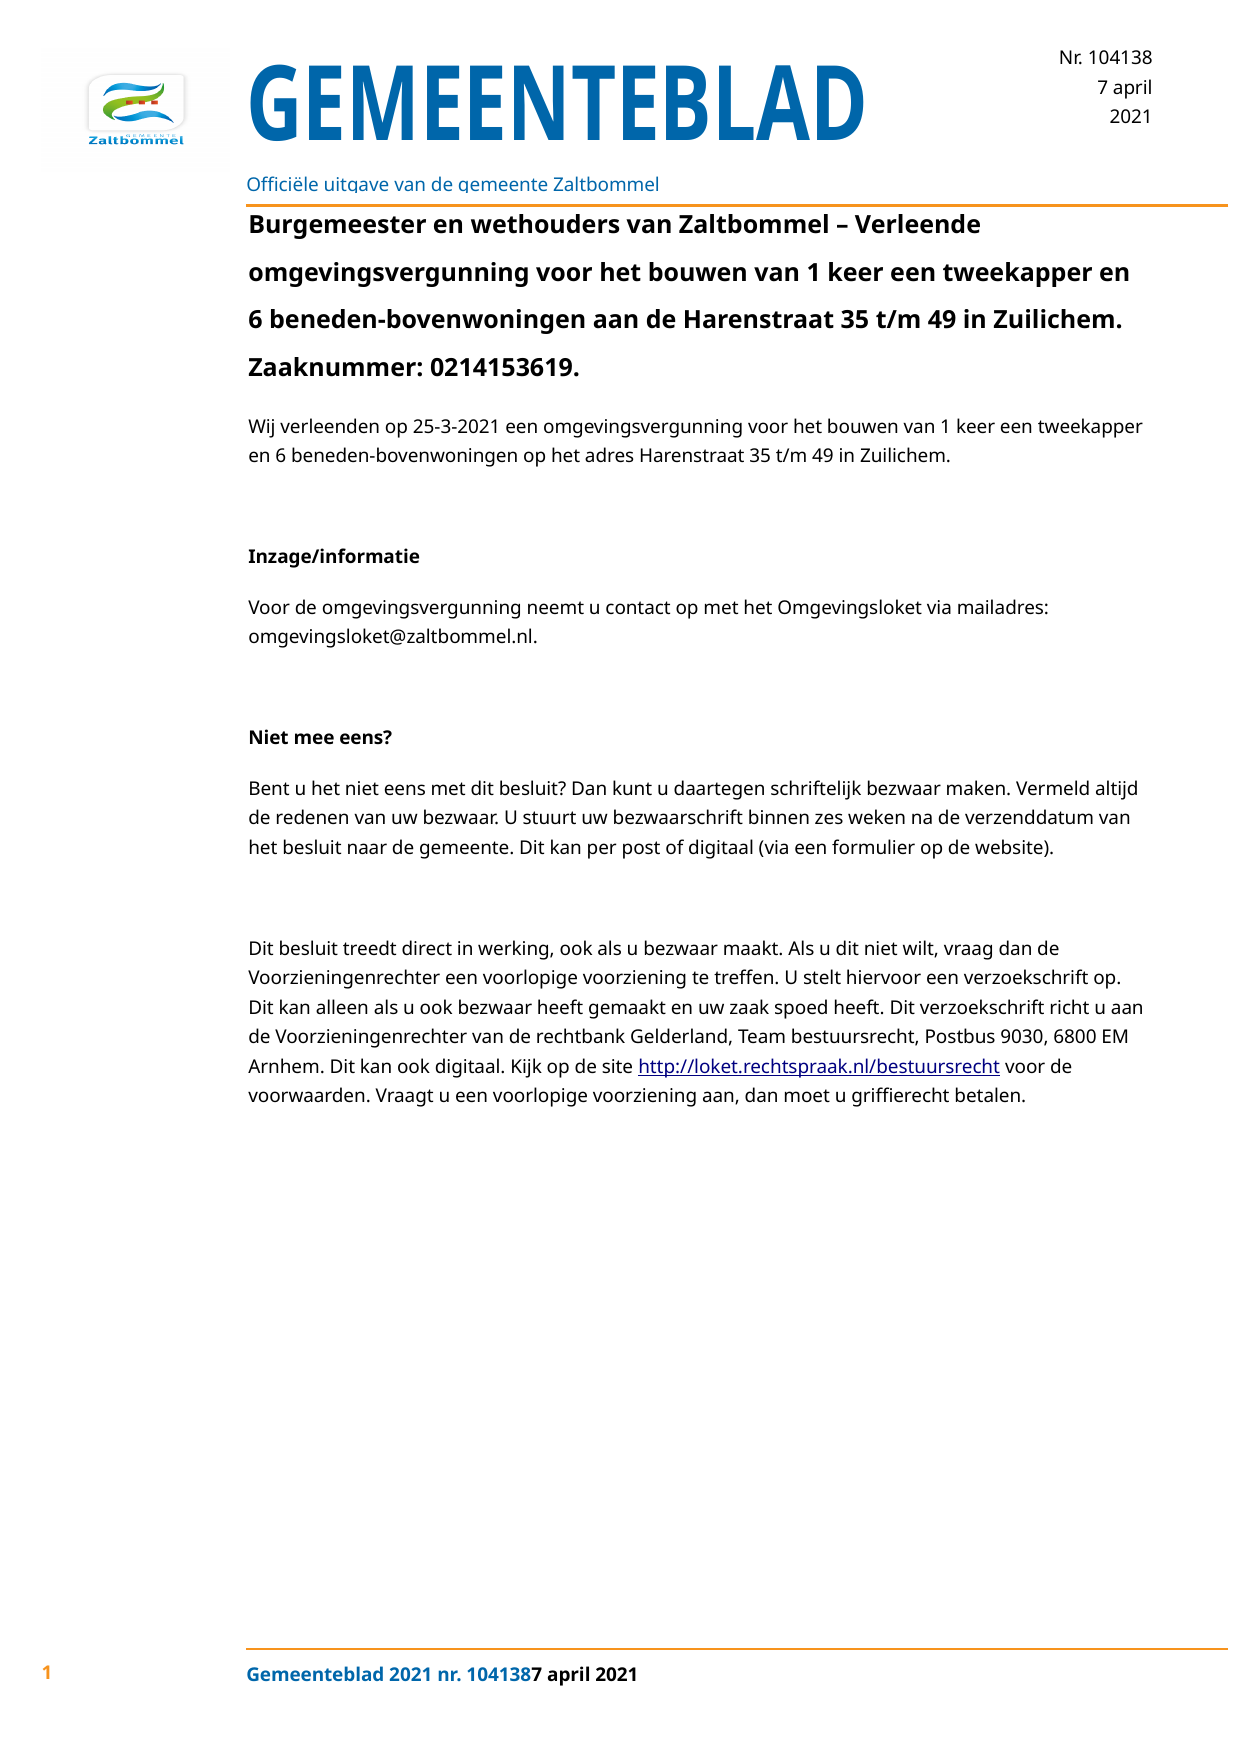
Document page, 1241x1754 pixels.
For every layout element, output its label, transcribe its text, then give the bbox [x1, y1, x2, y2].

text Dit besluit treedt direct in werking, ook als u bezwaar maakt. Als u dit niet wilt, vraag dan de Voorzieningenrechter een voorlopige voorziening te treffen. U stelt hiervoor een verzoekschrift op. Dit kan alleen als u ook bezwaar heeft gemaakt en uw zaak spoed heeft. Dit verzoekschrift richt u aan de Voorzieningenrechter van de rechtbank Gelderland, Team bestuursrecht, Postbus 9030, 6800 EM Arnhem. Dit kan ook digitaal. Kijk op de site http://loket.rechtspraak.nl/bestuursrecht voor de voorwaarden. Vraagt u een voorlopige voorziening aan, dan moet u griffierecht betalen. [248, 935, 1152, 1108]
text Inzage/informatie [248, 543, 1152, 569]
text Wij verleenden op 25-3-2021 een omgevingsvergunning voor het bouwen van 1 keer een tweekapper en 6 beneden-bovenwoningen op het adres Harenstraat 35 t/m 49 in Zuilichem. [248, 413, 1152, 468]
text Niet mee eens? [248, 724, 1152, 750]
text Burgemeester en wethouders van Zaltbommel – Verleende omgevingsvergunning voor het bouwen van 1 keer een tweekapper en 6 beneden-bovenwoningen aan de Harenstraat 35 t/m 49 in Zuilichem. Zaaknummer: 0214153619. [248, 207, 1152, 384]
text Voor de omgevingsvergunning neemt u contact op met het Omgevingsloket via mailadres: omgevingsloket@zaltbommel.nl. [248, 594, 1152, 649]
text Bent u het niet eens met dit besluit? Dan kunt u daartegen schriftelijk bezwaar maken. Vermeld altijd de redenen van uw bezwaar. U stuurt uw bezwaarschrift binnen zes weken na de verzenddatum van het besluit naar de gemeente. Dit kan per post of digitaal (via een formulier op de website). [248, 775, 1152, 860]
picture [41, 47, 231, 172]
